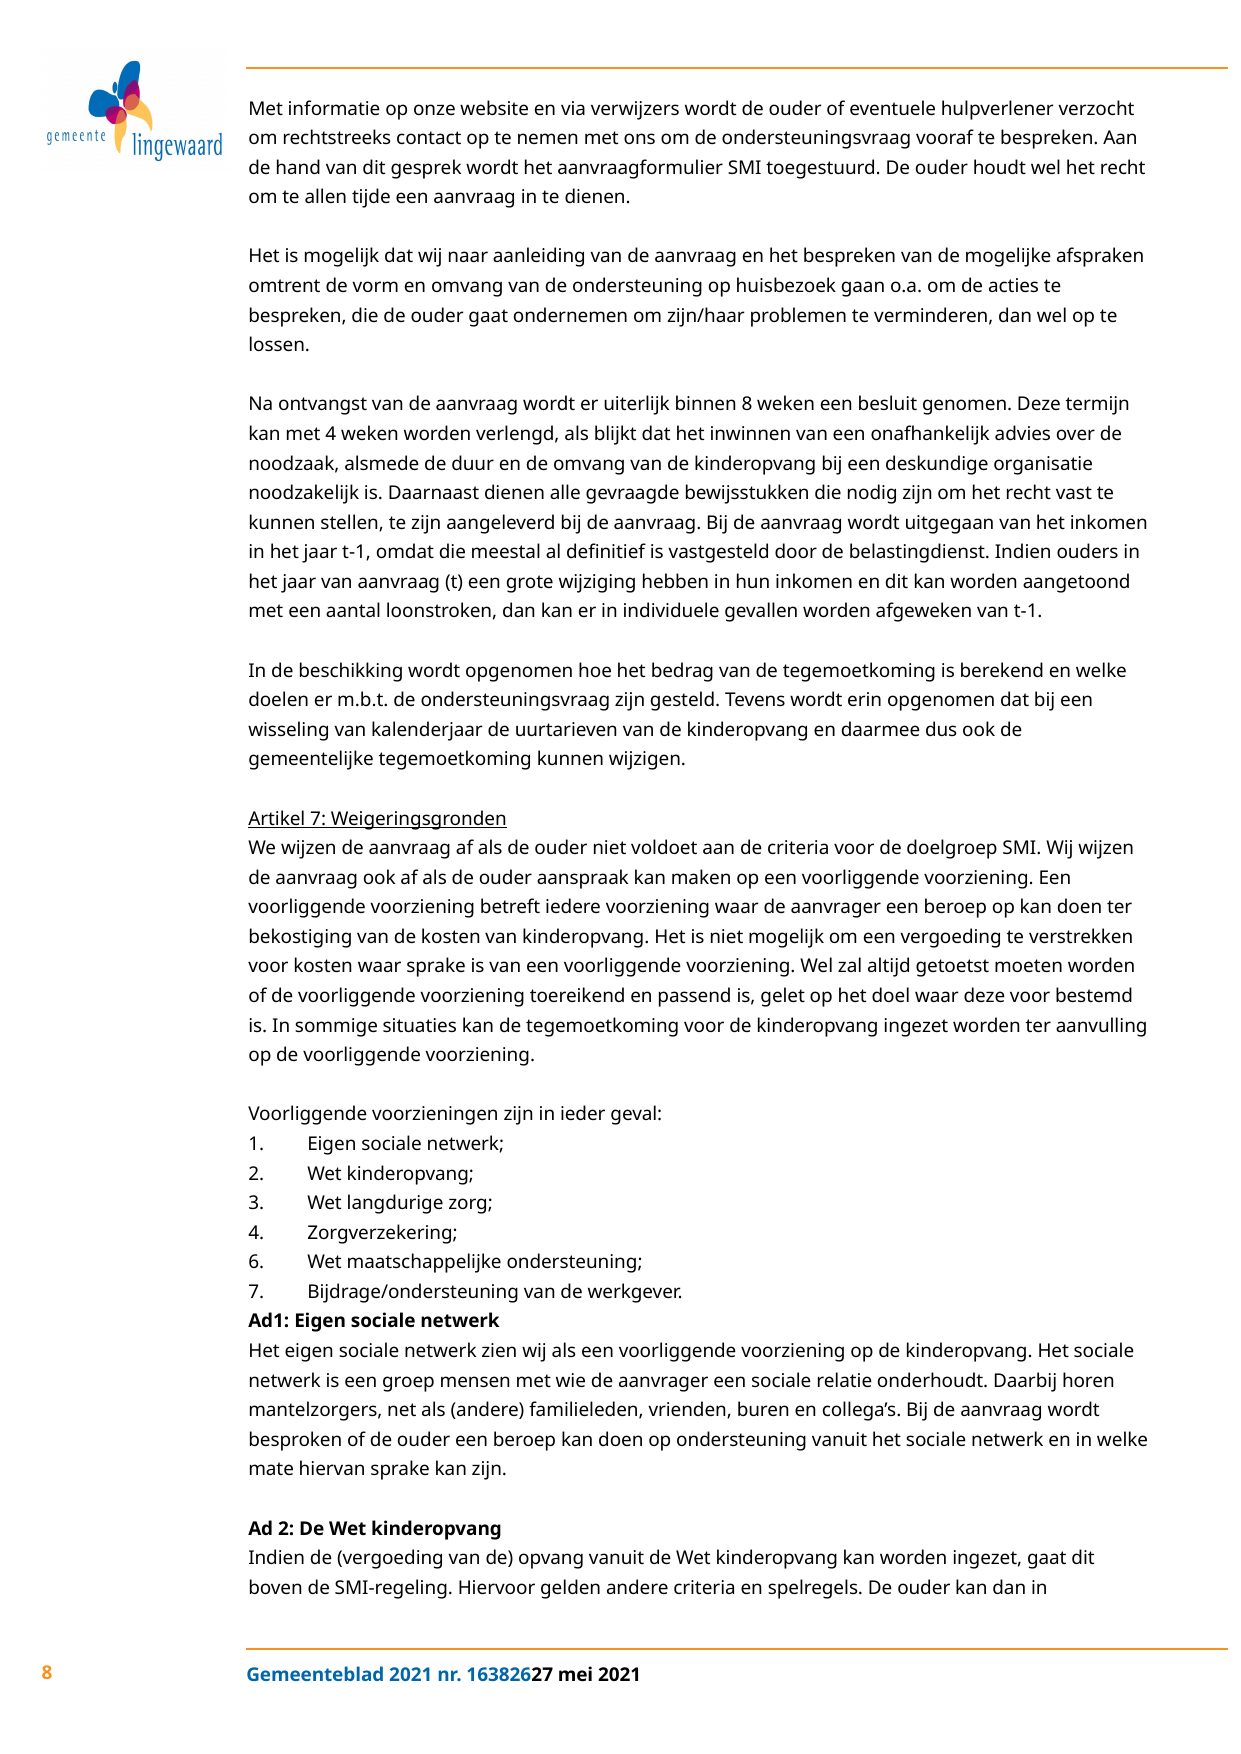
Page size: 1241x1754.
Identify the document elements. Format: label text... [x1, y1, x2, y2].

text We wijzen de aanvraag af als de ouder niet voldoet aan de criteria voor de doelgroep SMI. Wij wijzen de aanvraag ook af als de ouder aanspraak kan maken op een voorliggende voorziening. Een voorliggende voorziening betreft iedere voorziening waar de aanvrager een beroep op kan doen ter bekostiging van de kosten van kinderopvang. Het is niet mogelijk om een vergoeding te verstrekken voor kosten waar sprake is van een voorliggende voorziening. Wel zal altijd getoetst moeten worden of de voorliggende voorziening toereikend en passend is, gelet op het doel waar deze voor bestemd is. In sommige situaties kan de tegemoetkoming voor de kinderopvang ingezet worden ter aanvulling op de voorliggende voorziening. [248, 834, 1152, 1067]
list Wet langdurige zorg; [248, 1189, 1152, 1215]
text Artikel 7: Weigeringsgronden [248, 805, 1152, 831]
text Ad 2: De Wet kinderopvang [248, 1515, 1152, 1541]
list Eigen sociale netwerk; [248, 1130, 1152, 1156]
text Voorliggende voorzieningen zijn in ieder geval: [248, 1101, 1152, 1126]
text Het eigen sociale netwerk zien wij als een voorliggende voorziening op de kinderopvang. Het sociale netwerk is een groep mensen met wie de aanvrager een sociale relatie onderhoudt. Daarbij horen mantelzorgers, net als (andere) familieleden, vrienden, buren en collega’s. Bij de aanvraag wordt besproken of de ouder een beroep kan doen op ondersteuning vanuit het sociale netwerk en in welke mate hiervan sprake kan zijn. [248, 1337, 1152, 1481]
text Indien de (vergoeding van de) opvang vanuit de Wet kinderopvang kan worden ingezet, gaat dit boven de SMI-regeling. Hiervoor gelden andere criteria en spelregels. De ouder kan dan in [248, 1544, 1152, 1600]
picture [41, 47, 231, 172]
text Na ontvangst van de aanvraag wordt er uiterlijk binnen 8 weken een besluit genomen. Deze termijn kan met 4 weken worden verlengd, als blijkt dat het inwinnen van een onafhankelijk advies over de noodzaak, alsmede de duur en de omvang van de kinderopvang bij een deskundige organisatie noodzakelijk is. Daarnaast dienen alle gevraagde bewijsstukken die nodig zijn om het recht vast te kunnen stellen, te zijn aangeleverd bij de aanvraag. Bij de aanvraag wordt uitgegaan van het inkomen in het jaar t-1, omdat die meestal al definitief is vastgesteld door de belastingdienst. Indien ouders in het jaar van aanvraag (t) een grote wijziging hebben in hun inkomen en dit kan worden aangetoond met een aantal loonstroken, dan kan er in individuele gevallen worden afgeweken van t-1. [248, 391, 1152, 623]
list Wet maatschappelijke ondersteuning; [248, 1248, 1152, 1274]
text Het is mogelijk dat wij naar aanleiding van de aanvraag en het bespreken van de mogelijke afspraken omtrent de vorm en omvang van de ondersteuning op huisbezoek gaan o.a. om de acties te bespreken, die de ouder gaat ondernemen om zijn/haar problemen te verminderen, dan wel op te lossen. [248, 243, 1152, 357]
list Zorgverzekering; [248, 1219, 1152, 1245]
text Ad1: Eigen sociale netwerk [248, 1308, 1152, 1333]
text In de beschikking wordt opgenomen hoe het bedrag van de tegemoetkoming is berekend en welke doelen er m.b.t. de ondersteuningsvraag zijn gesteld. Tevens wordt erin opgenomen dat bij een wisseling van kalenderjaar de uurtarieven van de kinderopvang en daarmee dus ook de gemeentelijke tegemoetkoming kunnen wijzigen. [248, 657, 1152, 771]
list Bijdrage/ondersteuning van de werkgever. [248, 1278, 1152, 1304]
text Met informatie op onze website en via verwijzers wordt de ouder of eventuele hulpverlener verzocht om rechtstreeks contact op te nemen met ons om de ondersteuningsvraag vooraf te bespreken. Aan de hand van dit gesprek wordt het aanvraagformulier SMI toegestuurd. De ouder houdt wel het recht om te allen tijde een aanvraag in te dienen. [248, 95, 1152, 209]
list Wet kinderopvang; [248, 1160, 1152, 1186]
